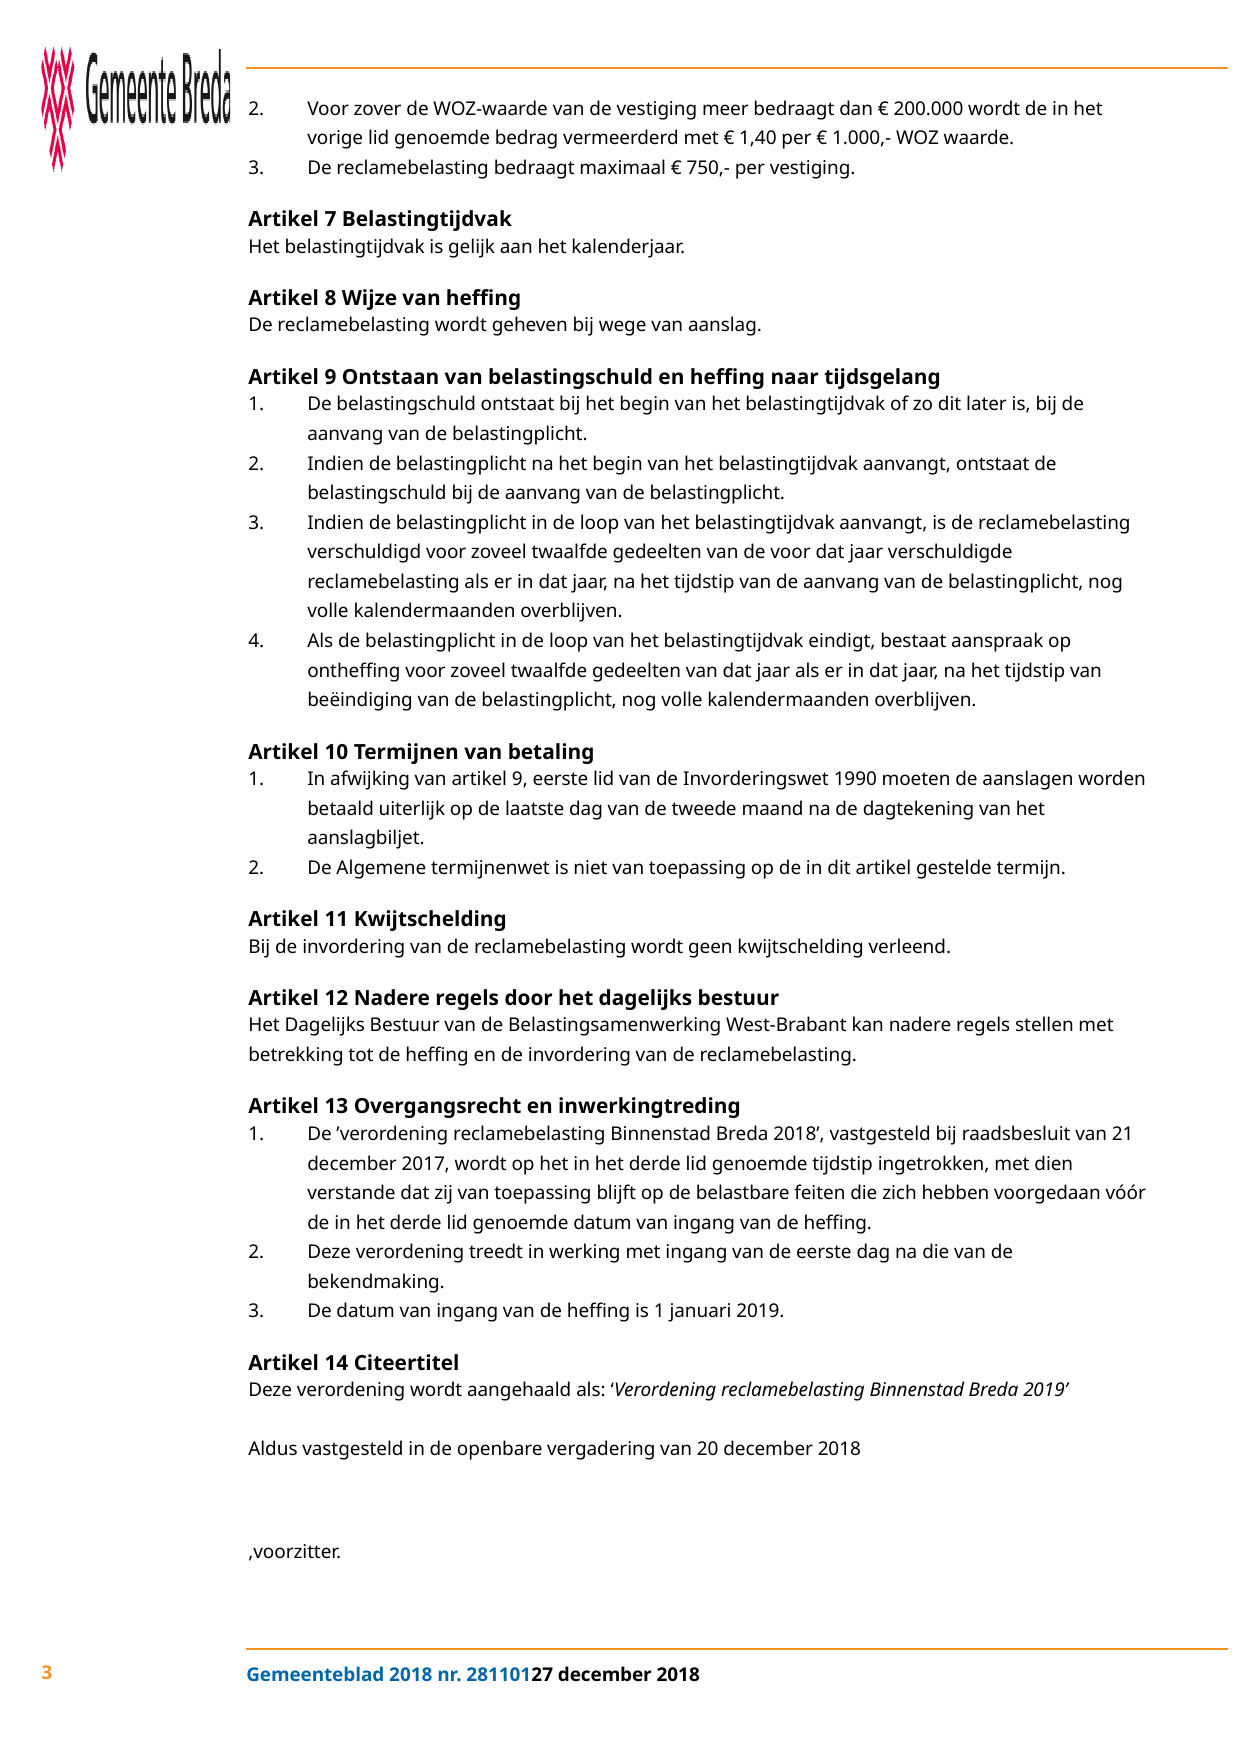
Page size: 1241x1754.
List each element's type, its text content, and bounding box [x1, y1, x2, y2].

list Indien de belastingplicht in de loop van het belastingtijdvak aanvangt, is de reclamebelasting verschuldigd voor zoveel twaalfde gedeelten van de voor dat jaar verschuldigde reclamebelasting als er in dat jaar, na het tijdstip van de aanvang van de belastingplicht, nog volle kalendermaanden overblijven. [248, 509, 1152, 623]
text Deze verordening wordt aangehaald als: ‘Verordening reclamebelasting Binnenstad Breda 2019’ [248, 1376, 1152, 1402]
list De Algemene termijnenwet is niet van toepassing op de in dit artikel gestelde termijn. [248, 854, 1152, 880]
list In afwijking van artikel 9, eerste lid van de Invorderingswet 1990 moeten de aanslagen worden betaald uiterlijk op de laatste dag van de tweede maand na de dagtekening van het aanslagbiljet. [248, 765, 1152, 850]
list Indien de belastingplicht na het begin van het belastingtijdvak aanvangt, ontstaat de belastingschuld bij de aanvang van de belastingplicht. [248, 450, 1152, 505]
list Voor zover de WOZ-waarde van de vestiging meer bedraagt dan € 200.000 wordt de in het vorige lid genoemde bedrag vermeerderd met € 1,40 per € 1.000,- WOZ waarde. [248, 95, 1152, 150]
text Artikel 14 Citeertitel [248, 1348, 1152, 1376]
text Artikel 10 Termijnen van betaling [248, 737, 1152, 765]
picture [41, 47, 231, 172]
text Artikel 13 Overgangsrecht en inwerkingtreding [248, 1092, 1152, 1120]
text Artikel 8 Wijze van heffing [248, 283, 1152, 312]
text ,voorzitter. [248, 1538, 1152, 1564]
text Bij de invordering van de reclamebelasting wordt geen kwijtschelding verleend. [248, 933, 1152, 958]
list De ’verordening reclamebelasting Binnenstad Breda 2018’, vastgesteld bij raadsbesluit van 21 december 2017, wordt op het in het derde lid genoemde tijdstip ingetrokken, met dien verstande dat zij van toepassing blijft op de belastbare feiten die zich hebben voorgedaan vóór de in het derde lid genoemde datum van ingang van de heffing. [248, 1120, 1152, 1234]
list De datum van ingang van de heffing is 1 januari 2019. [248, 1298, 1152, 1323]
text Artikel 7 Belastingtijdvak [248, 204, 1152, 233]
list De belastingschuld ontstaat bij het begin van het belastingtijdvak of zo dit later is, bij de aanvang van de belastingplicht. [248, 391, 1152, 446]
text Aldus vastgesteld in de openbare vergadering van 20 december 2018 [248, 1436, 1152, 1461]
text Het belastingtijdvak is gelijk aan het kalenderjaar. [248, 233, 1152, 258]
list Als de belastingplicht in de loop van het belastingtijdvak eindigt, bestaat aanspraak op ontheffing voor zoveel twaalfde gedeelten van dat jaar als er in dat jaar, na het tijdstip van beëindiging van de belastingplicht, nog volle kalendermaanden overblijven. [248, 627, 1152, 712]
text Artikel 12 Nadere regels door het dagelijks bestuur [248, 983, 1152, 1012]
text Artikel 9 Ontstaan van belastingschuld en heffing naar tijdsgelang [248, 362, 1152, 391]
list Deze verordening treedt in werking met ingang van de eerste dag na die van de bekendmaking. [248, 1238, 1152, 1294]
list De reclamebelasting bedraagt maximaal € 750,- per vestiging. [248, 154, 1152, 180]
text Artikel 11 Kwijtschelding [248, 904, 1152, 933]
text De reclamebelasting wordt geheven bij wege van aanslag. [248, 312, 1152, 337]
text Het Dagelijks Bestuur van de Belastingsamenwerking West-Brabant kan nadere regels stellen met betrekking tot de heffing en de invordering van de reclamebelasting. [248, 1012, 1152, 1067]
